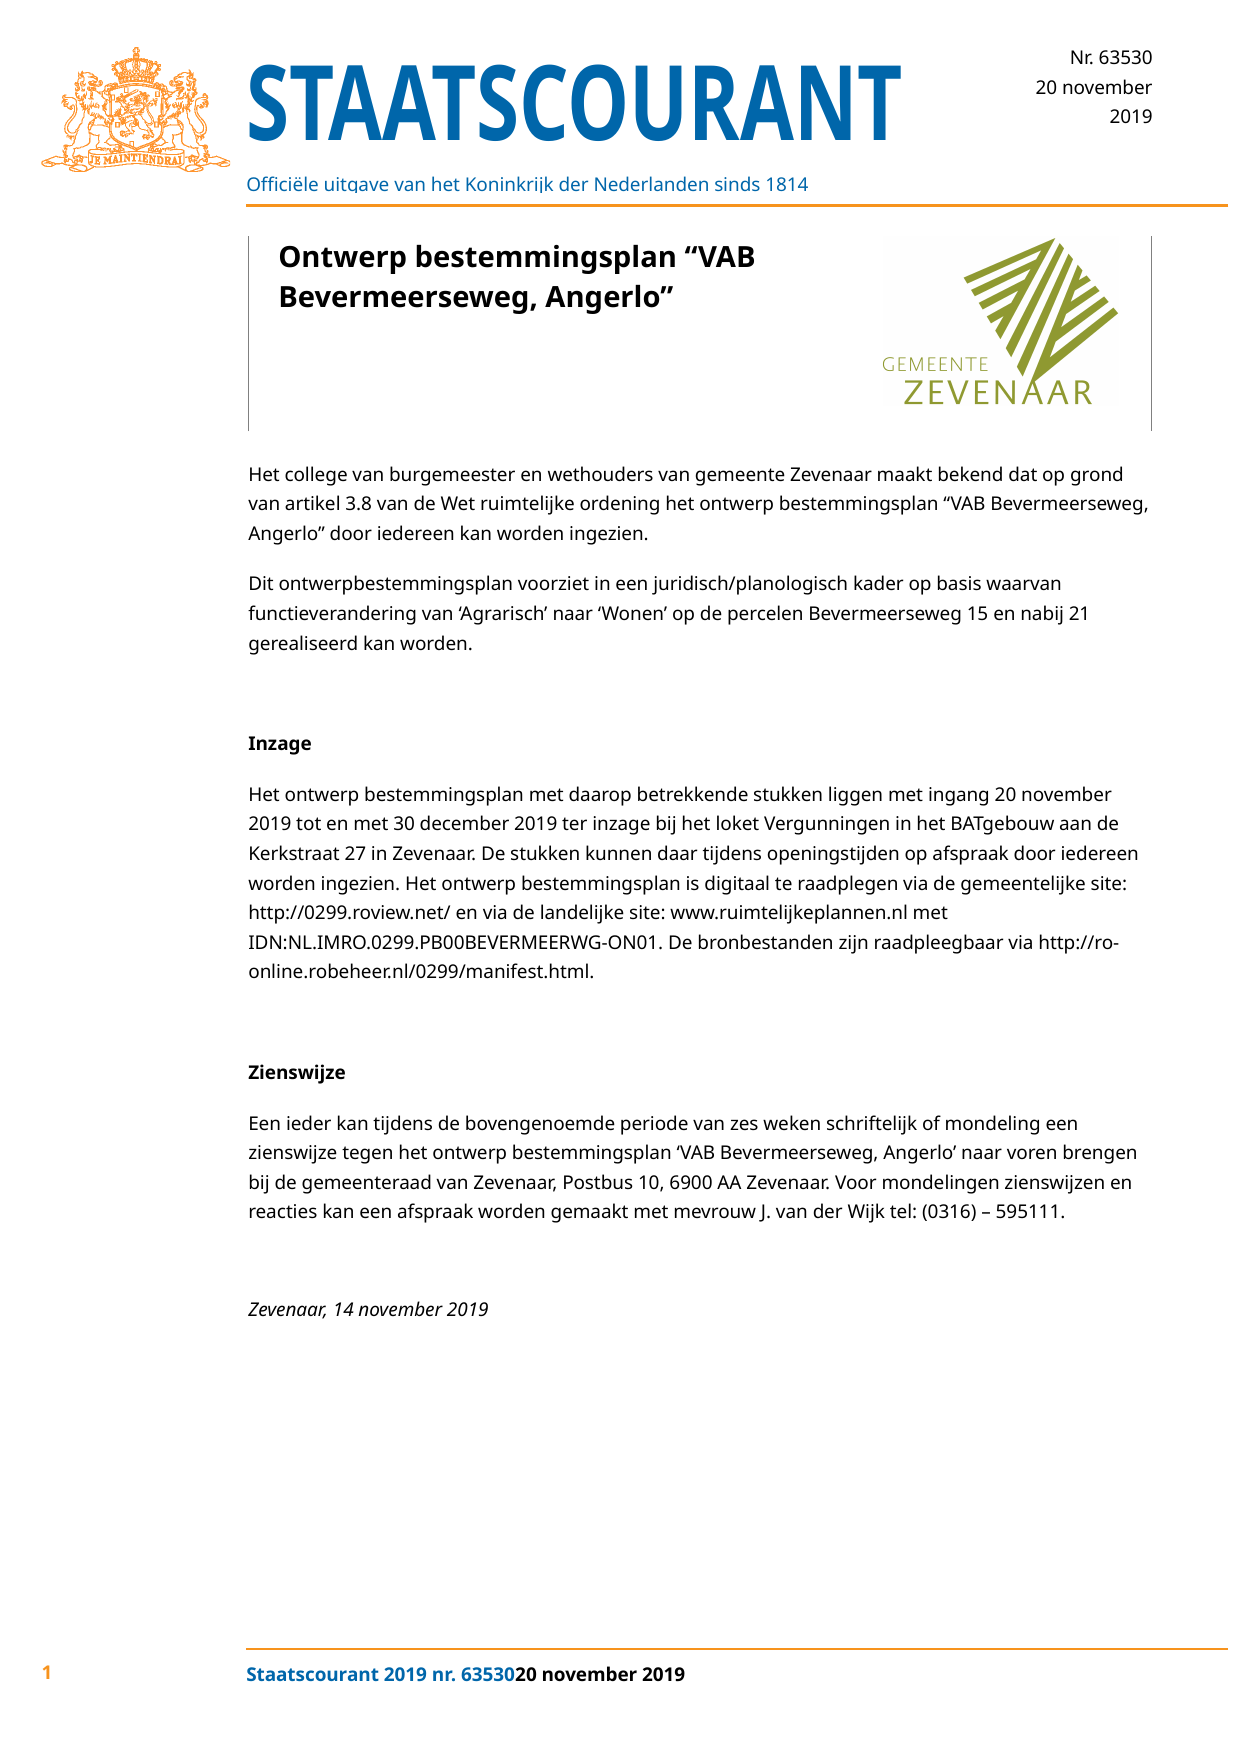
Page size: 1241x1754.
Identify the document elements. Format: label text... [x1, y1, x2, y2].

picture [882, 236, 1119, 406]
text Zevenaar, 14 november 2019 [248, 1297, 1152, 1322]
text Het college van burgemeester en wethouders van gemeente Zevenaar maakt bekend dat op grond van artikel 3.8 van de Wet ruimtelijke ordening het ontwerp bestemmingsplan “VAB Bevermeerseweg, Angerlo” door iedereen kan worden ingezien. [248, 461, 1152, 546]
picture [41, 47, 231, 172]
text Zienswijze [248, 1059, 1152, 1085]
table_header [850, 236, 1151, 431]
text Een ieder kan tijdens de bovengenoemde periode van zes weken schriftelijk of mondeling een zienswijze tegen het ontwerp bestemmingsplan ‘VAB Bevermeerseweg, Angerlo’ naar voren brengen bij de gemeenteraad van Zevenaar, Postbus 10, 6900 AA Zevenaar. Voor mondelingen zienswijzen en reacties kan een afspraak worden gemaakt met mevrouw J. van der Wijk tel: (0316) – 595111. [248, 1110, 1152, 1224]
text Inzage [248, 731, 1152, 756]
text Dit ontwerpbestemmingsplan voorziet in een juridisch/planologisch kader op basis waarvan functieverandering van ‘Agrarisch’ naar ‘Wonen’ op de percelen Bevermeerseweg 15 en nabij 21 gerealiseerd kan worden. [248, 571, 1152, 655]
table_header Ontwerp bestemmingsplan “VAB Bevermeerseweg, Angerlo” [249, 236, 850, 431]
text Het ontwerp bestemmingsplan met daarop betrekkende stukken liggen met ingang 20 november 2019 tot en met 30 december 2019 ter inzage bij het loket Vergunningen in het BATgebouw aan de Kerkstraat 27 in Zevenaar. De stukken kunnen daar tijdens openingstijden op afspraak door iedereen worden ingezien. Het ontwerp bestemmingsplan is digitaal te raadplegen via de gemeentelijke site: http://0299.roview.net/ en via de landelijke site: www.ruimtelijkeplannen.nl met IDN:NL.IMRO.0299.PB00BEVERMEERWG-ON01. De bronbestanden zijn raadpleegbaar via http://ro-online.robeheer.nl/0299/manifest.html. [248, 781, 1152, 984]
